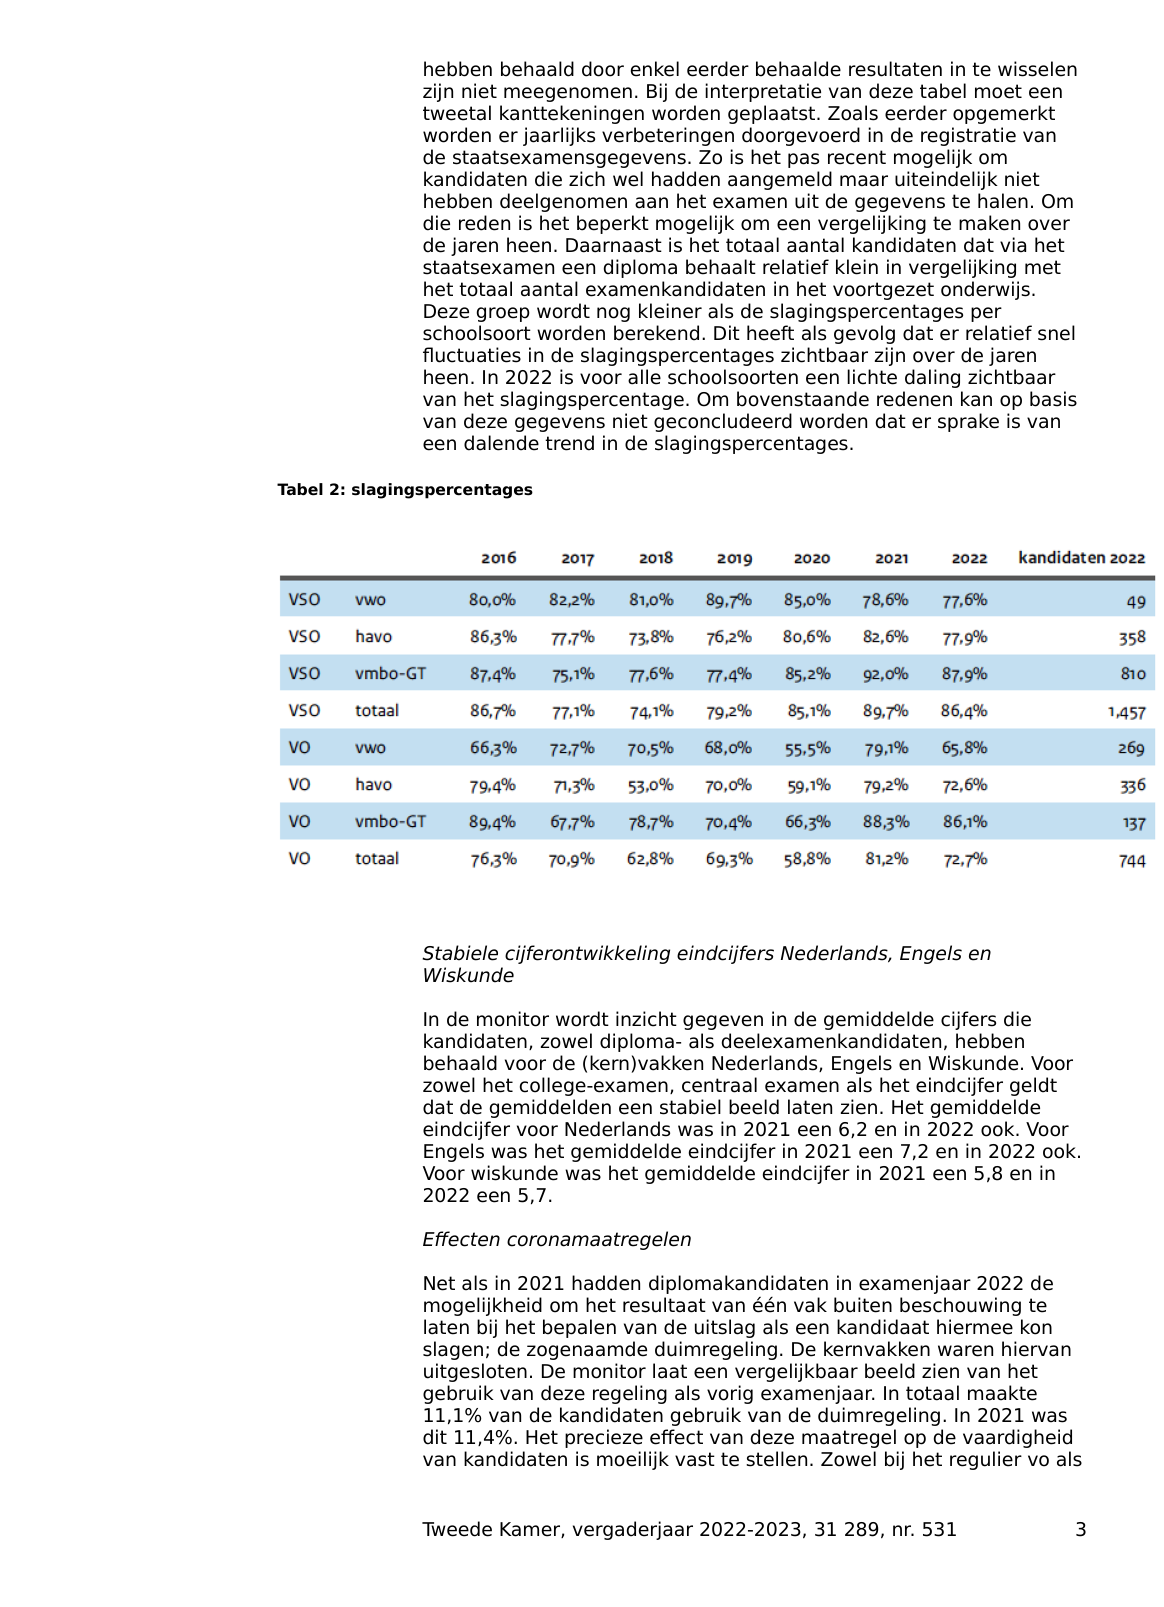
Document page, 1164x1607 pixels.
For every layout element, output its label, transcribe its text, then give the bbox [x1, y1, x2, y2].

text Tabel 2: slagingspercentages [277, 481, 1163, 499]
subtitle Stabiele cijferontwikkeling eindcijfers Nederlands, Engels en Wiskunde [422, 943, 1087, 987]
picture [277, 532, 1164, 899]
text hebben behaald door enkel eerder behaalde resultaten in te wisselen zijn niet meegenomen. Bij de interpretatie van deze tabel moet een tweetal kanttekeningen worden geplaatst. Zoals eerder opgemerkt worden er jaarlijks verbeteringen doorgevoerd in de registratie van de staatsexamensgegevens. Zo is het pas recent mogelijk om kandidaten die zich wel hadden aangemeld maar uiteindelijk niet hebben deelgenomen aan het examen uit de gegevens te halen. Om die reden is het beperkt mogelijk om een vergelijking te maken over de jaren heen. Daarnaast is het totaal aantal kandidaten dat via het staatsexamen een diploma behaalt relatief klein in vergelijking met het totaal aantal examenkandidaten in het voortgezet onderwijs. Deze groep wordt nog kleiner als de slagingspercentages per schoolsoort worden berekend. Dit heeft als gevolg dat er relatief snel fluctuaties in de slagingspercentages zichtbaar zijn over de jaren heen. In 2022 is voor alle schoolsoorten een lichte daling zichtbaar van het slagingspercentage. Om bovenstaande redenen kan op basis van deze gegevens niet geconcludeerd worden dat er sprake is van een dalende trend in de slagingspercentages. [422, 59, 1087, 455]
text In de monitor wordt inzicht gegeven in de gemiddelde cijfers die kandidaten, zowel diploma- als deelexamenkandidaten, hebben behaald voor de (kern)vakken Nederlands, Engels en Wiskunde. Voor zowel het college-examen, centraal examen als het eindcijfer geldt dat de gemiddelden een stabiel beeld laten zien. Het gemiddelde eindcijfer voor Nederlands was in 2021 een 6,2 en in 2022 ook. Voor Engels was het gemiddelde eindcijfer in 2021 een 7,2 en in 2022 ook. Voor wiskunde was het gemiddelde eindcijfer in 2021 een 5,8 en in 2022 een 5,7. [422, 1009, 1087, 1207]
subtitle Effecten coronamaatregelen [422, 1229, 1087, 1251]
text Net als in 2021 hadden diplomakandidaten in examenjaar 2022 de mogelijkheid om het resultaat van één vak buiten beschouwing te laten bij het bepalen van de uitslag als een kandidaat hiermee kon slagen; de zogenaamde duimregeling. De kernvakken waren hiervan uitgesloten. De monitor laat een vergelijkbaar beeld zien van het gebruik van deze regeling als vorig examenjaar. In totaal maakte 11,1% van de kandidaten gebruik van de duimregeling. In 2021 was dit 11,4%. Het precieze effect van deze maatregel op de vaardigheid van kandidaten is moeilijk vast te stellen. Zowel bij het regulier vo als [422, 1273, 1087, 1471]
